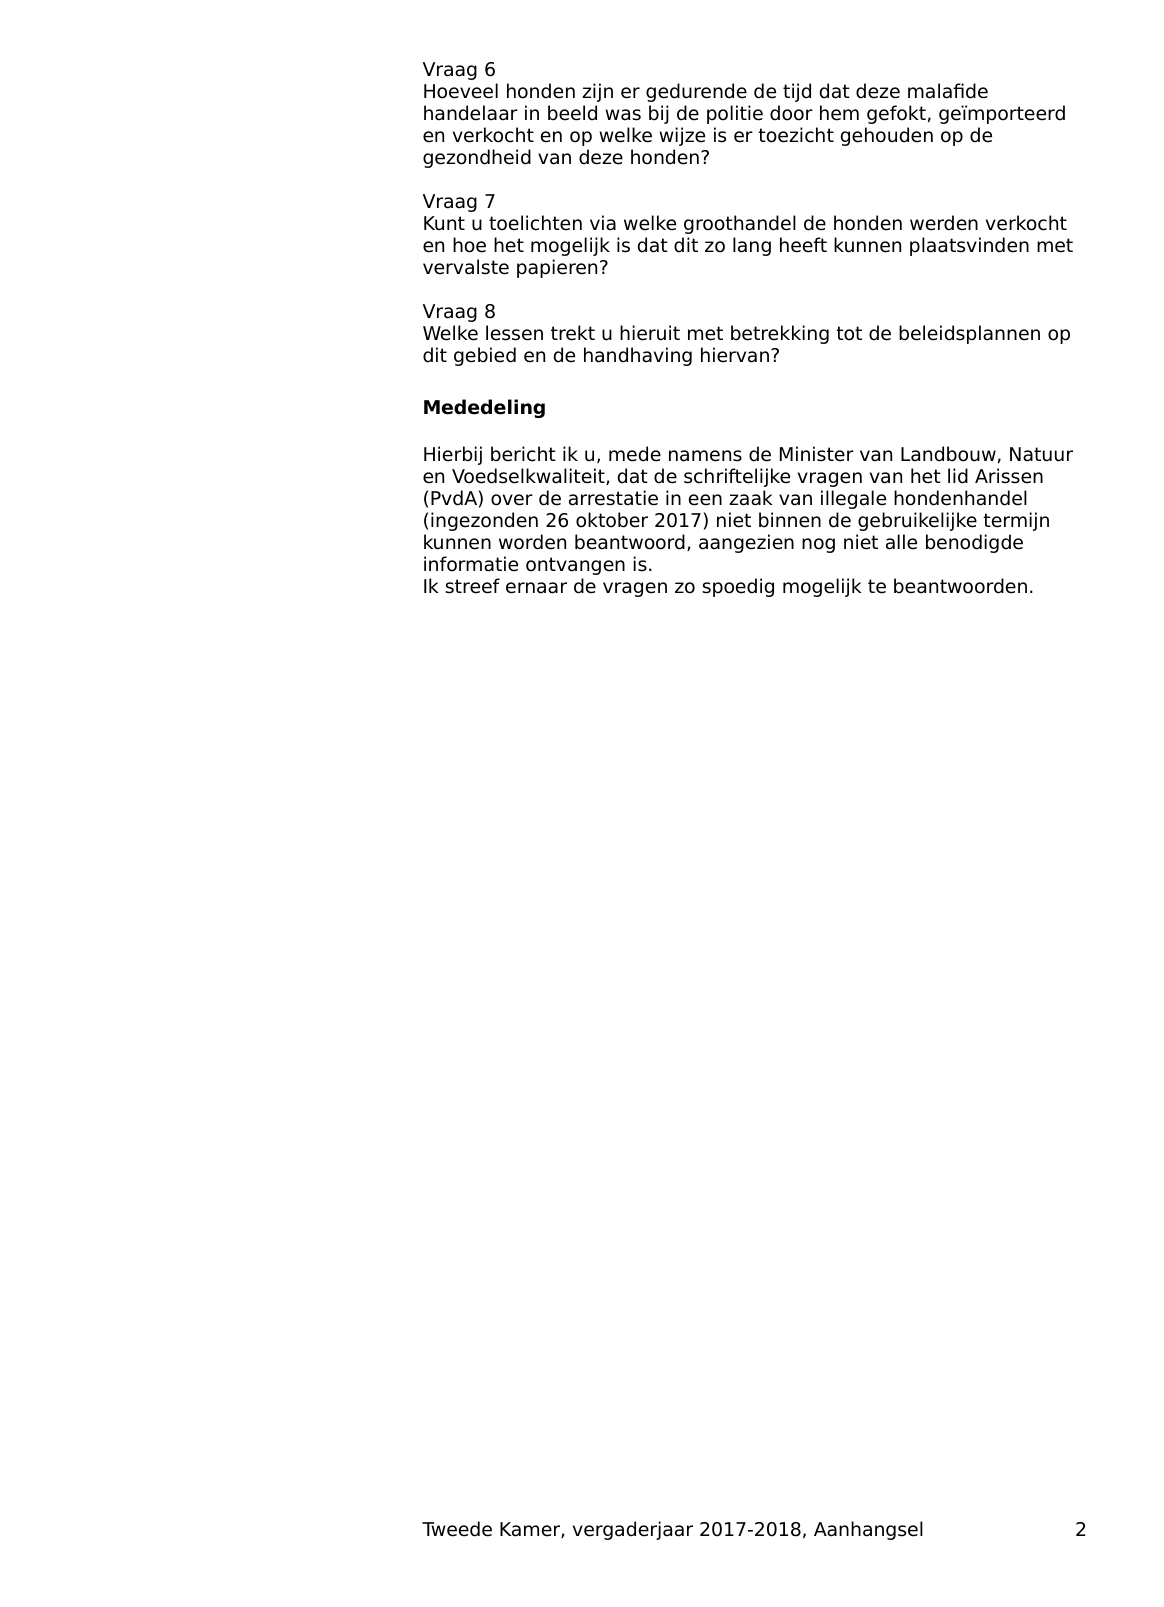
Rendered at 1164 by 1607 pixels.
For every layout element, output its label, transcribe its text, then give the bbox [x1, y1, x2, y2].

subtitle Mededeling [422, 397, 1087, 419]
text Vraag 7 [422, 191, 1087, 213]
text Vraag 6 [422, 59, 1087, 81]
text Hoeveel honden zijn er gedurende de tijd dat deze malafide handelaar in beeld was bij de politie door hem gefokt, geïmporteerd en verkocht en op welke wijze is er toezicht gehouden op de gezondheid van deze honden? [422, 81, 1087, 169]
text Vraag 8 [422, 301, 1087, 323]
text Hierbij bericht ik u, mede namens de Minister van Landbouw, Natuur en Voedselkwaliteit, dat de schriftelijke vragen van het lid Arissen (PvdA) over de arrestatie in een zaak van illegale hondenhandel (ingezonden 26 oktober 2017) niet binnen de gebruikelijke termijn kunnen worden beantwoord, aangezien nog niet alle benodigde informatie ontvangen is. [422, 444, 1087, 576]
text Kunt u toelichten via welke groothandel de honden werden verkocht en hoe het mogelijk is dat dit zo lang heeft kunnen plaatsvinden met vervalste papieren? [422, 213, 1087, 279]
text Ik streef ernaar de vragen zo spoedig mogelijk te beantwoorden. [422, 576, 1087, 598]
text Welke lessen trekt u hieruit met betrekking tot de beleidsplannen op dit gebied en de handhaving hiervan? [422, 323, 1087, 367]
